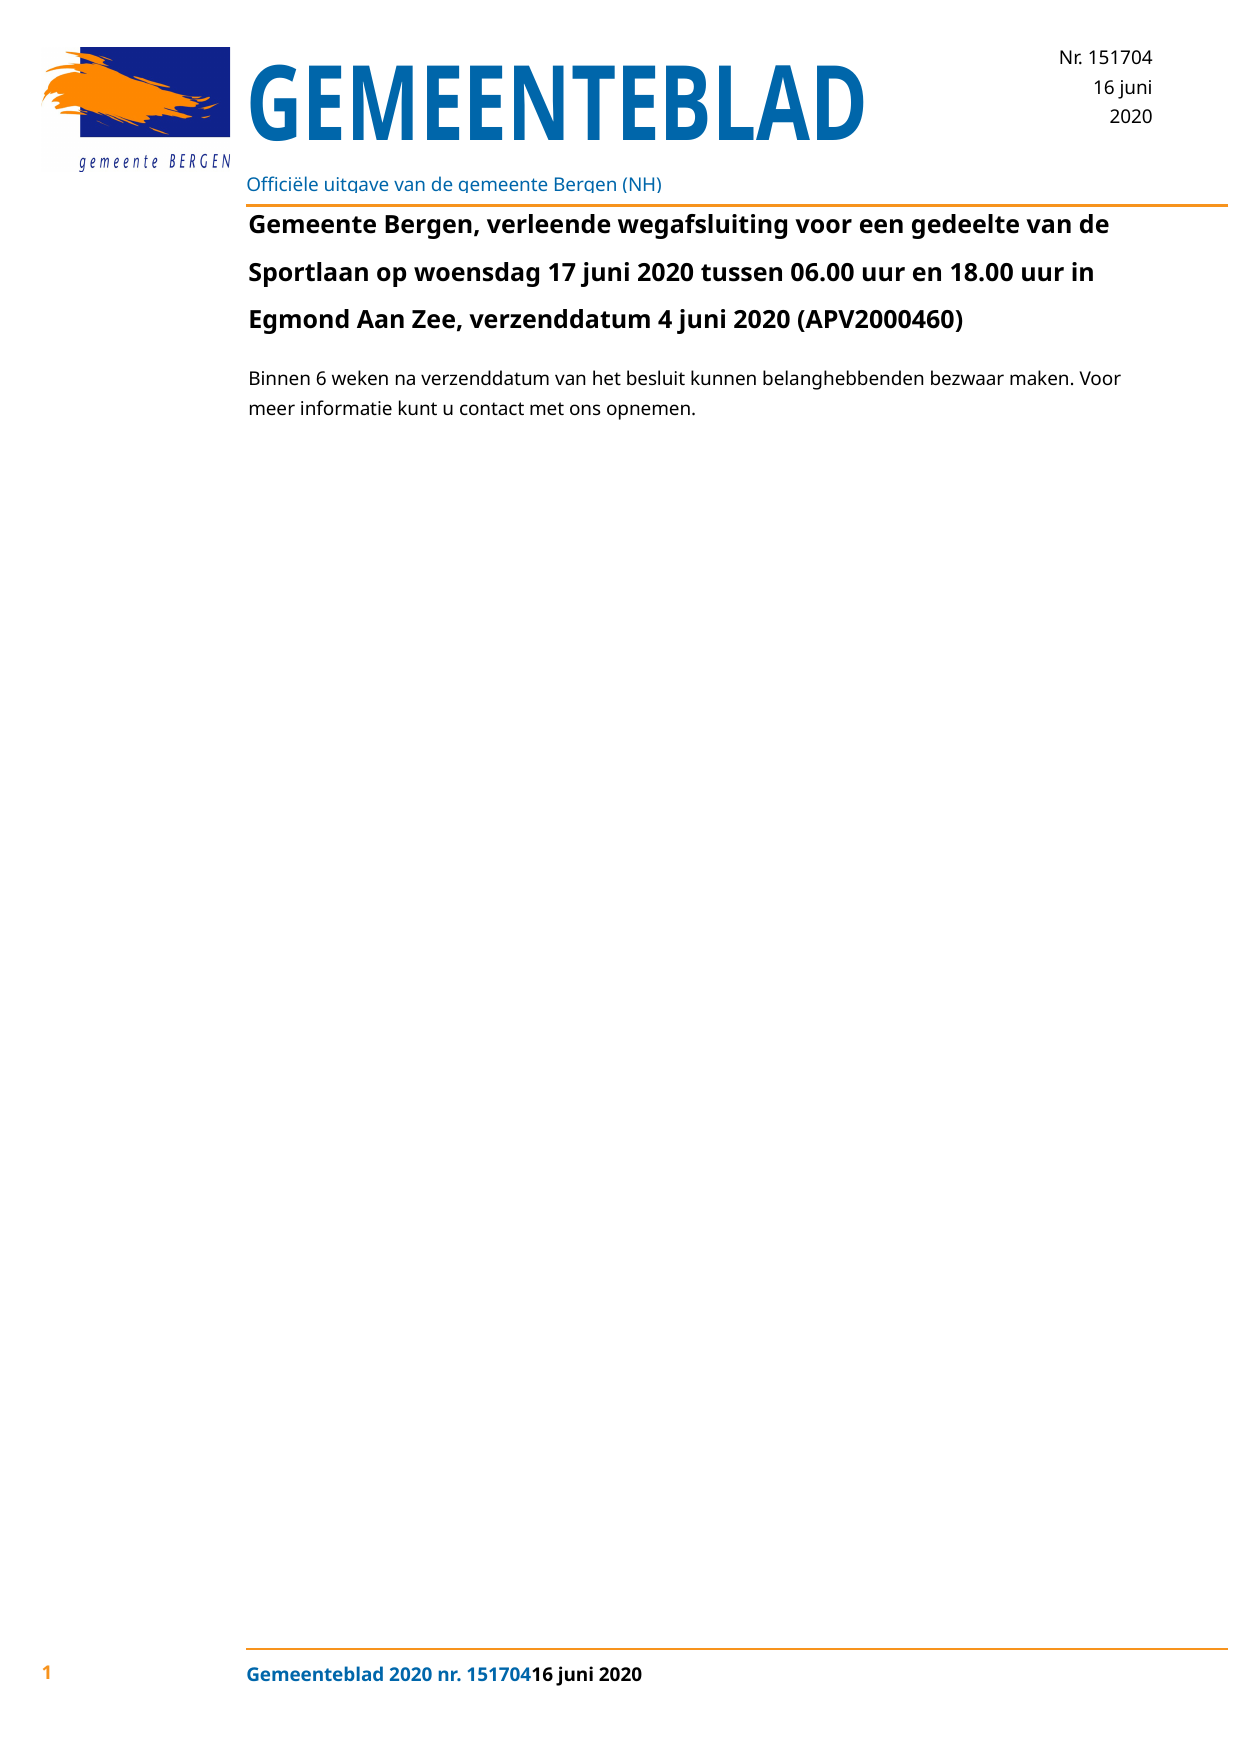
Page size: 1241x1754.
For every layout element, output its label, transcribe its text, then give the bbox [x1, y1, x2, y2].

text Gemeente Bergen, verleende wegafsluiting voor een gedeelte van de Sportlaan op woensdag 17 juni 2020 tussen 06.00 uur en 18.00 uur in Egmond Aan Zee, verzenddatum 4 juni 2020 (APV2000460) [248, 207, 1152, 336]
text Binnen 6 weken na verzenddatum van het besluit kunnen belanghebbenden bezwaar maken. Voor meer informatie kunt u contact met ons opnemen. [248, 366, 1152, 421]
picture [41, 47, 231, 172]
